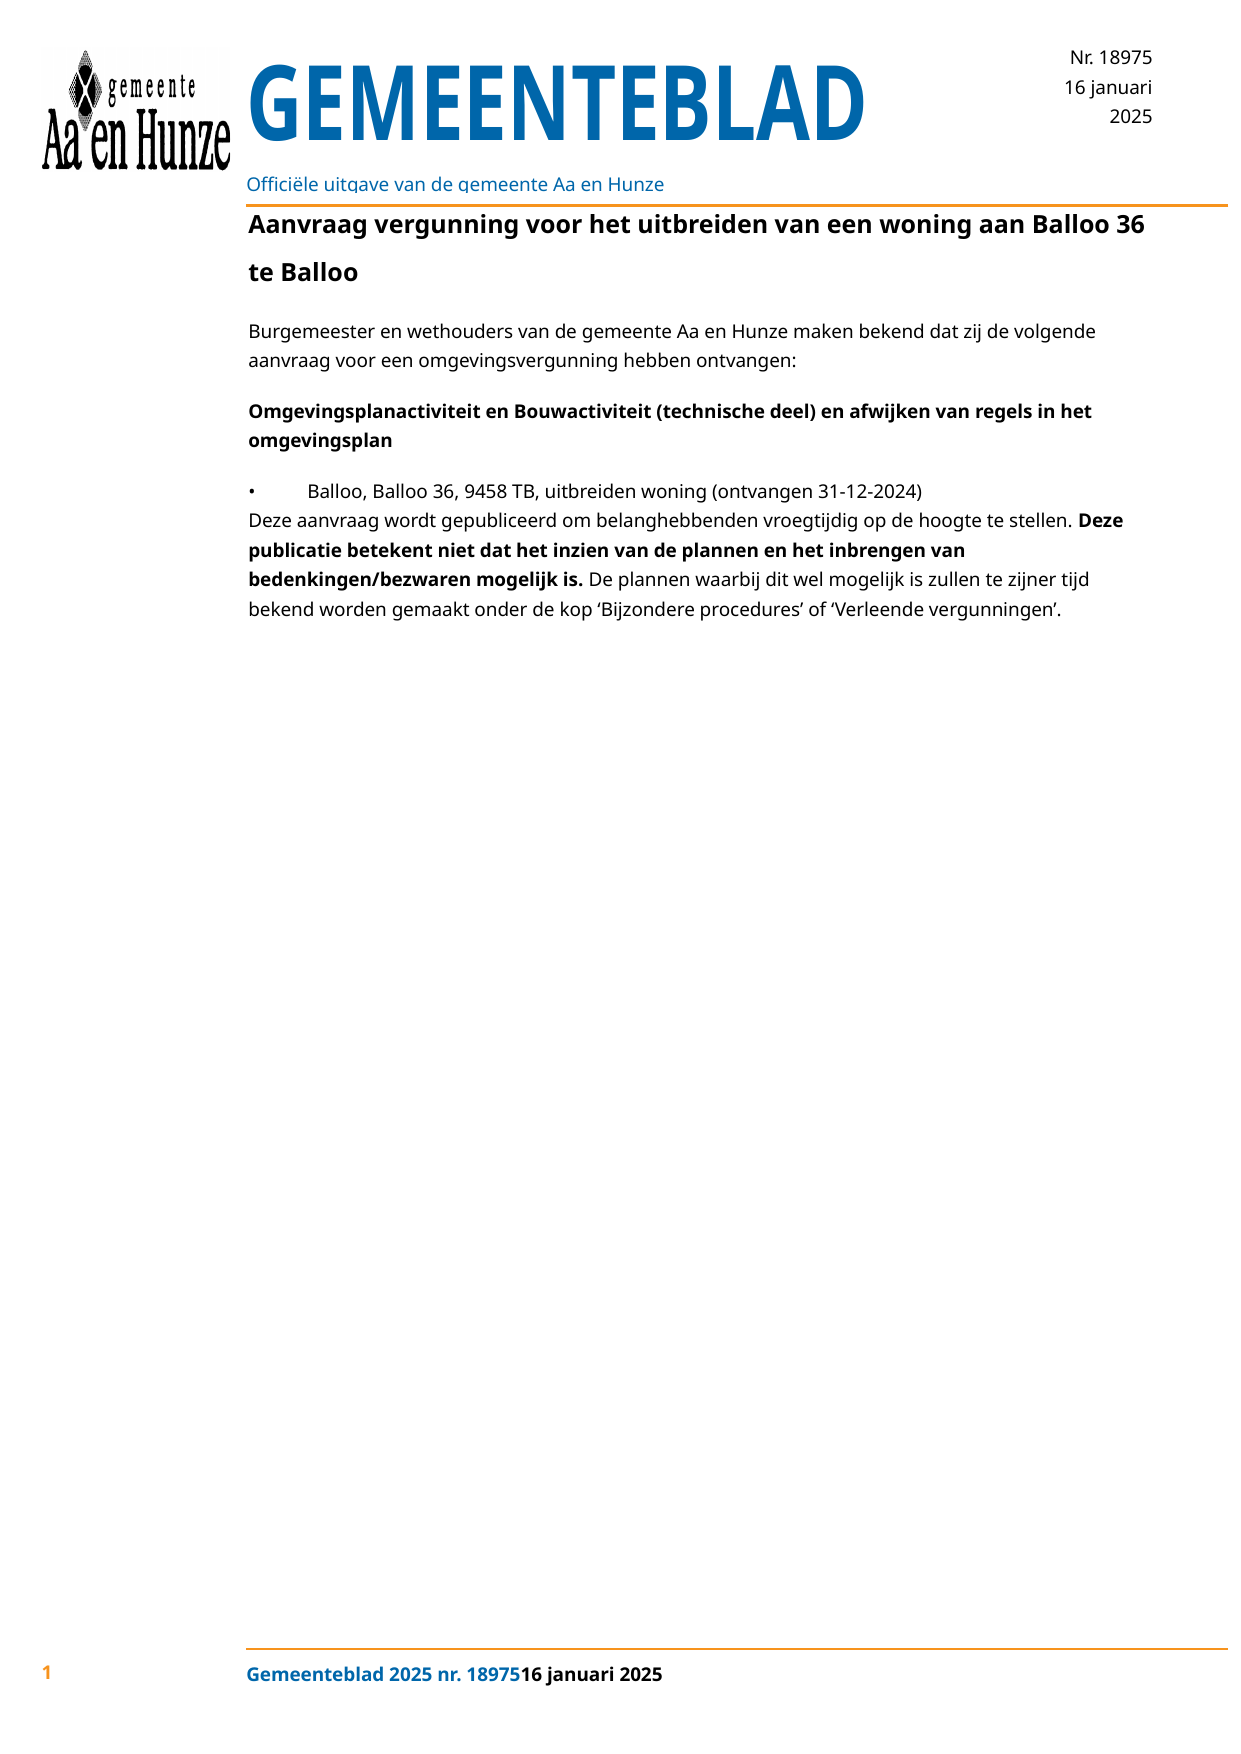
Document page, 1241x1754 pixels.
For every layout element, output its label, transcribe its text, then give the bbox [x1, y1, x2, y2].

list Balloo, Balloo 36, 9458 TB, uitbreiden woning (ontvangen 31-12-2024) [248, 478, 1152, 504]
text Burgemeester en wethouders van de gemeente Aa en Hunze maken bekend dat zij de volgende aanvraag voor een omgevingsvergunning hebben ontvangen: [248, 318, 1152, 373]
text Deze aanvraag wordt gepubliceerd om belanghebbenden vroegtijdig op de hoogte te stellen. Deze publicatie betekent niet dat het inzien van de plannen en het inbrengen van bedenkingen/bezwaren mogelijk is. De plannen waarbij dit wel mogelijk is zullen te zijner tijd bekend worden gemaakt onder de kop ‘Bijzondere procedures’ of ‘Verleende vergunningen’. [248, 507, 1152, 622]
picture [41, 47, 231, 172]
text Omgevingsplanactiviteit en Bouwactiviteit (technische deel) en afwijken van regels in het omgevingsplan [248, 398, 1152, 453]
text Aanvraag vergunning voor het uitbreiden van een woning aan Balloo 36 te Balloo [248, 207, 1152, 288]
